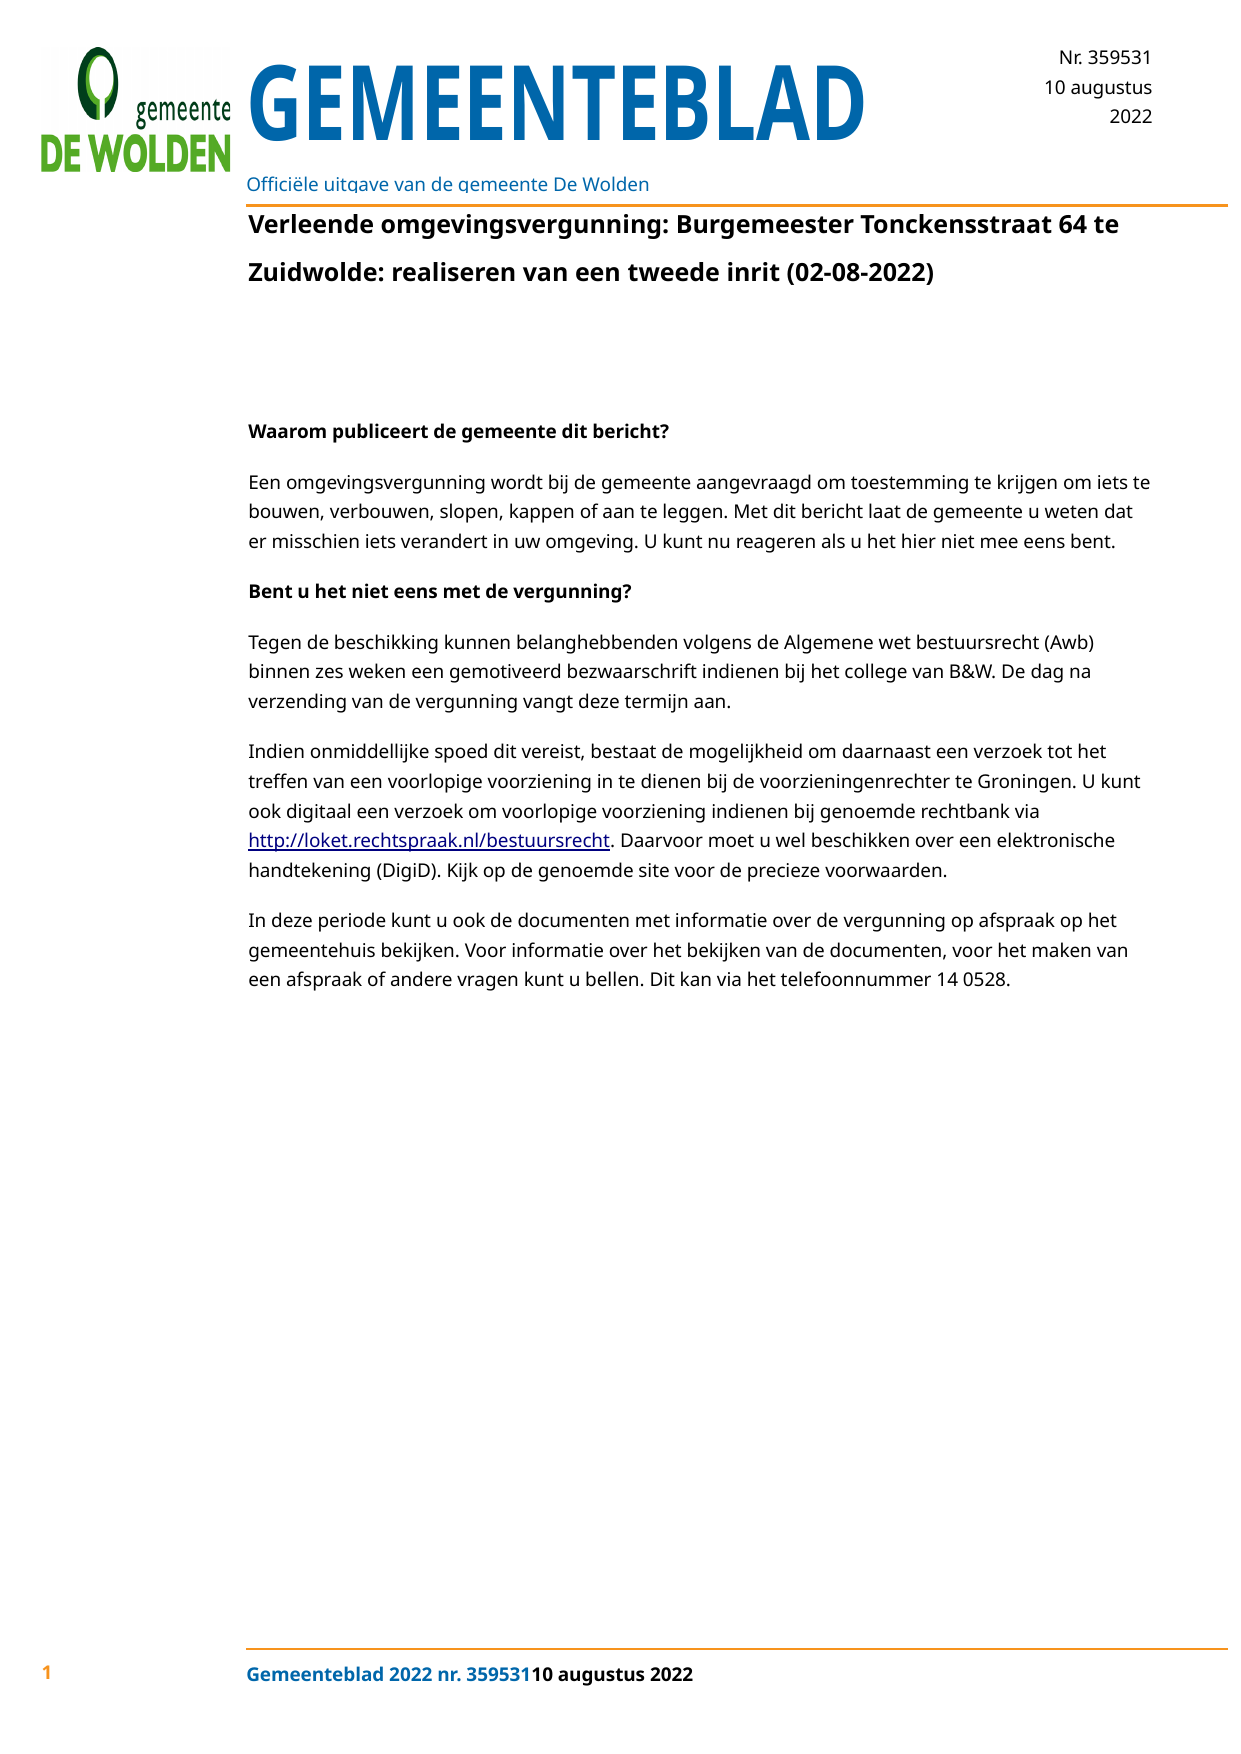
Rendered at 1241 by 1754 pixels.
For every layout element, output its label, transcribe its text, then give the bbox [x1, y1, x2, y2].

text Een omgevingsvergunning wordt bij de gemeente aangevraagd om toestemming te krijgen om iets te bouwen, verbouwen, slopen, kappen of aan te leggen. Met dit bericht laat de gemeente u weten dat er misschien iets verandert in uw omgeving. U kunt nu reageren als u het hier niet mee eens bent. [248, 469, 1152, 554]
picture [41, 47, 231, 172]
text Bent u het niet eens met de vergunning? [248, 579, 1152, 604]
text In deze periode kunt u ook de documenten met informatie over de vergunning op afspraak op het gemeentehuis bekijken. Voor informatie over het bekijken van de documenten, voor het maken van een afspraak of andere vragen kunt u bellen. Dit kan via het telefoonnummer 14 0528. [248, 907, 1152, 992]
text Waarom publiceert de gemeente dit bericht? [248, 419, 1152, 444]
text Verleende omgevingsvergunning: Burgemeester Tonckensstraat 64 te Zuidwolde: realiseren van een tweede inrit (02-08-2022) [248, 207, 1152, 288]
text Tegen de beschikking kunnen belanghebbenden volgens de Algemene wet bestuursrecht (Awb) binnen zes weken een gemotiveerd bezwaarschrift indienen bij het college van B&W. De dag na verzending van de vergunning vangt deze termijn aan. [248, 629, 1152, 714]
text Indien onmiddellijke spoed dit vereist, bestaat de mogelijkheid om daarnaast een verzoek tot het treffen van een voorlopige voorziening in te dienen bij de voorzieningenrechter te Groningen. U kunt ook digitaal een verzoek om voorlopige voorziening indienen bij genoemde rechtbank via http://loket.rechtspraak.nl/bestuursrecht. Daarvoor moet u wel beschikken over een elektronische handtekening (DigiD). Kijk op de genoemde site voor de precieze voorwaarden. [248, 739, 1152, 883]
